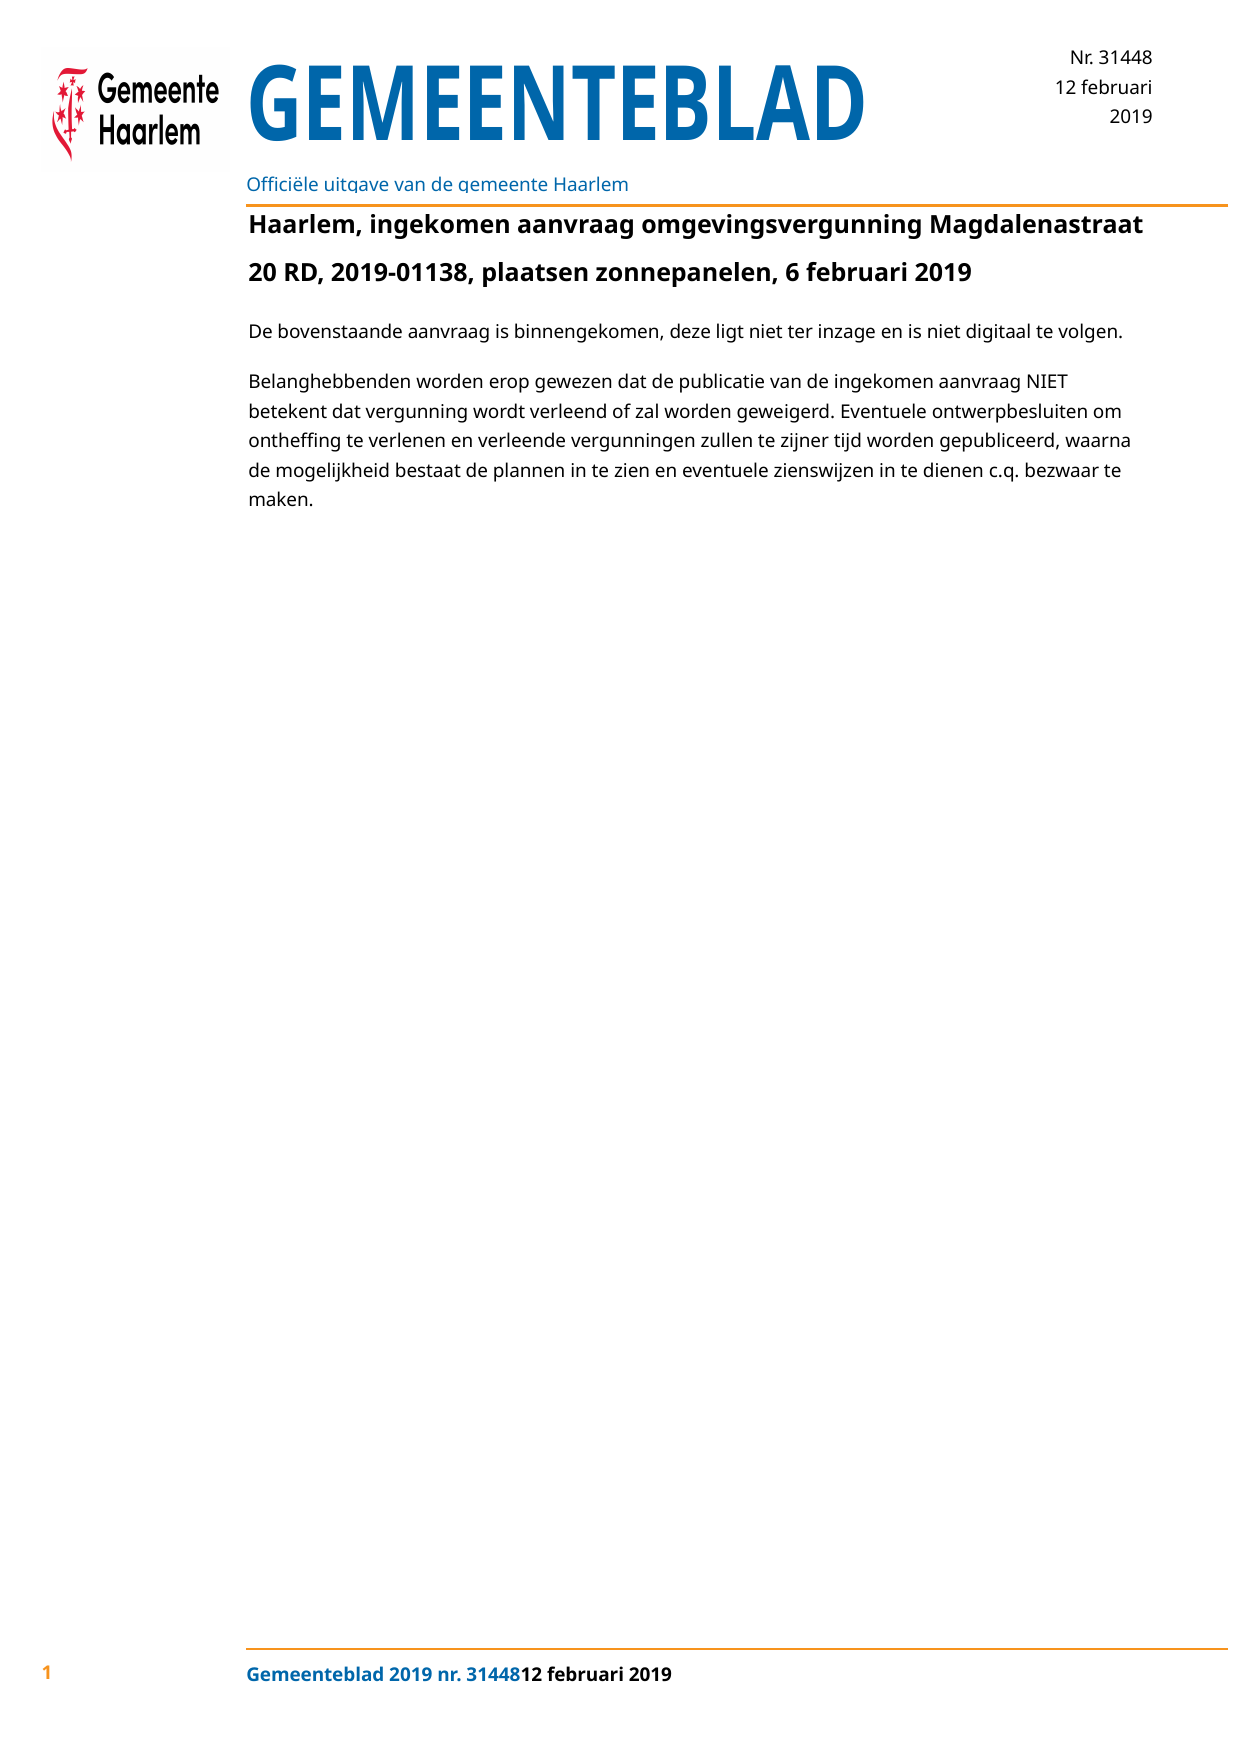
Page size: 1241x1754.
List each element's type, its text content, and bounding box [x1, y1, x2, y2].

text Belanghebbenden worden erop gewezen dat de publicatie van de ingekomen aanvraag NIET betekent dat vergunning wordt verleend of zal worden geweigerd. Eventuele ontwerpbesluiten om ontheffing te verlenen en verleende vergunningen zullen te zijner tijd worden gepubliceerd, waarna de mogelijkheid bestaat de plannen in te zien en eventuele zienswijzen in te dienen c.q. bezwaar te maken. [248, 368, 1152, 512]
picture [41, 47, 231, 172]
text De bovenstaande aanvraag is binnengekomen, deze ligt niet ter inzage en is niet digitaal te volgen. [248, 318, 1152, 344]
text Haarlem, ingekomen aanvraag omgevingsvergunning Magdalenastraat 20 RD, 2019-01138, plaatsen zonnepanelen, 6 februari 2019 [248, 207, 1152, 288]
